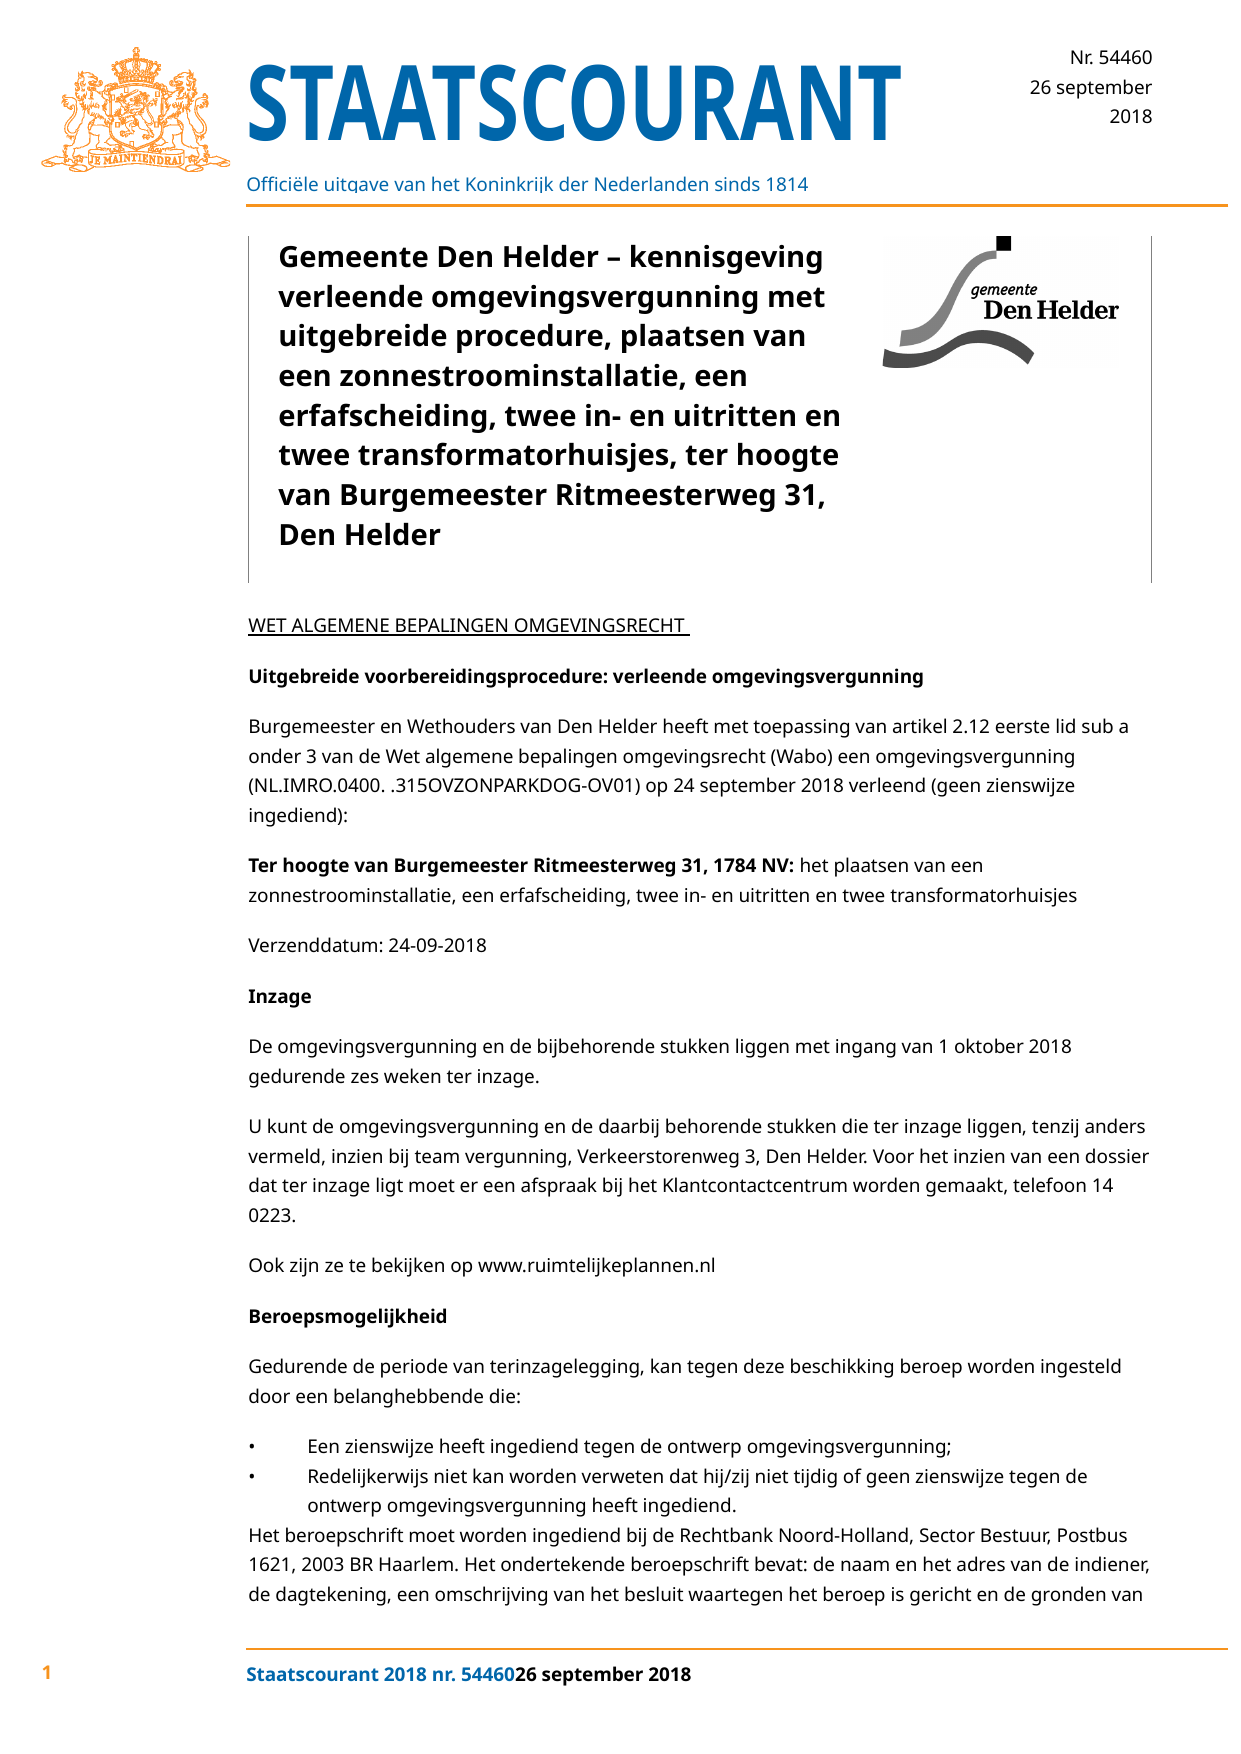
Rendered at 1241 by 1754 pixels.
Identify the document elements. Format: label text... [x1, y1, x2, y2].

text Ter hoogte van Burgemeester Ritmeesterweg 31, 1784 NV: het plaatsen van een zonnestroominstallatie, een erfafscheiding, twee in- en uitritten en twee transformatorhuisjes [248, 852, 1152, 908]
text Het beroepschrift moet worden ingediend bij de Rechtbank Noord-Holland, Sector Bestuur, Postbus 1621, 2003 BR Haarlem. Het ondertekende beroepschrift bevat: de naam en het adres van de indiener, de dagtekening, een omschrijving van het besluit waartegen het beroep is gericht en de gronden van [248, 1522, 1152, 1607]
table_header [850, 236, 1151, 583]
list Redelijkerwijs niet kan worden verweten dat hij/zij niet tijdig of geen zienswijze tegen de ontwerp omgevingsvergunning heeft ingediend. [248, 1463, 1152, 1518]
list Een zienswijze heeft ingediend tegen de ontwerp omgevingsvergunning; [248, 1433, 1152, 1459]
text Burgemeester en Wethouders van Den Helder heeft met toepassing van artikel 2.12 eerste lid sub a onder 3 van de Wet algemene bepalingen omgevingsrecht (Wabo) een omgevingsvergunning (NL.IMRO.0400. .315OVZONPARKDOG-OV01) op 24 september 2018 verleend (geen zienswijze ingediend): [248, 713, 1152, 828]
text Verzenddatum: 24-09-2018 [248, 932, 1152, 958]
text Beroepsmogelijkheid [248, 1303, 1152, 1328]
text Inzage [248, 983, 1152, 1008]
picture [882, 236, 1119, 368]
table_header Gemeente Den Helder – kennisgeving verleende omgevingsvergunning met uitgebreide procedure, plaatsen van een zonnestroominstallatie, een erfafscheiding, twee in- en uitritten en twee transformatorhuisjes, ter hoogte van Burgemeester Ritmeesterweg 31, Den Helder [249, 236, 850, 583]
text Gedurende de periode van terinzagelegging, kan tegen deze beschikking beroep worden ingesteld door een belanghebbende die: [248, 1353, 1152, 1408]
text WET ALGEMENE BEPALINGEN OMGEVINGSRECHT [248, 612, 1152, 638]
picture [41, 47, 231, 172]
text De omgevingsvergunning en de bijbehorende stukken liggen met ingang van 1 oktober 2018 gedurende zes weken ter inzage. [248, 1033, 1152, 1088]
text U kunt de omgevingsvergunning en de daarbij behorende stukken die ter inzage liggen, tenzij anders vermeld, inzien bij team vergunning, Verkeerstorenweg 3, Den Helder. Voor het inzien van een dossier dat ter inzage ligt moet er een afspraak bij het Klantcontactcentrum worden gemaakt, telefoon 14 0223. [248, 1113, 1152, 1228]
text Uitgebreide voorbereidingsprocedure: verleende omgevingsvergunning [248, 663, 1152, 688]
text Ook zijn ze te bekijken op www.ruimtelijkeplannen.nl [248, 1252, 1152, 1278]
